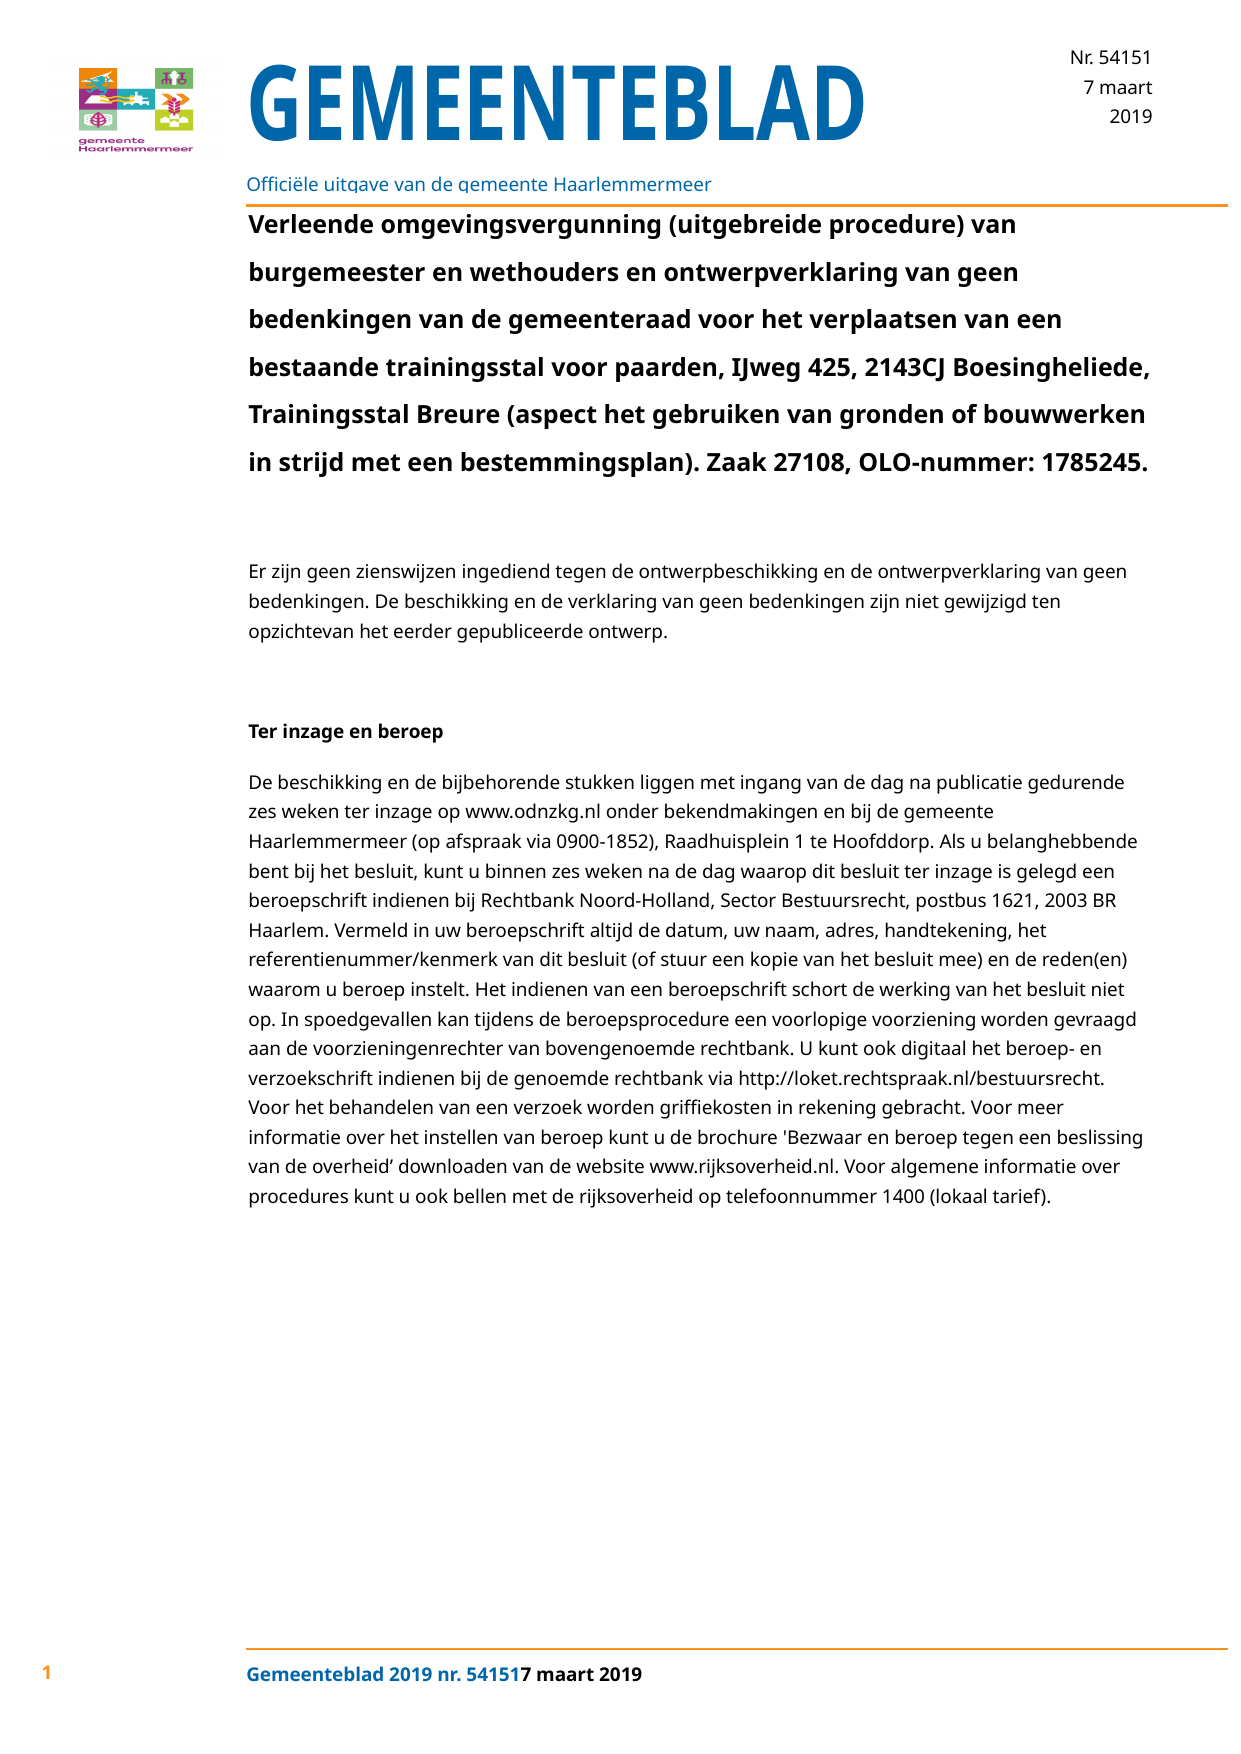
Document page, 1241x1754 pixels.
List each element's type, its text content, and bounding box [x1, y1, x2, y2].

text Er zijn geen zienswijzen ingediend tegen de ontwerpbeschikking en de ontwerpverklaring van geen bedenkingen. De beschikking en de verklaring van geen bedenkingen zijn niet gewijzigd ten opzichtevan het eerder gepubliceerde ontwerp. [248, 559, 1152, 644]
text De beschikking en de bijbehorende stukken liggen met ingang van de dag na publicatie gedurende zes weken ter inzage op www.odnzkg.nl onder bekendmakingen en bij de gemeente Haarlemmermeer (op afspraak via 0900-1852), Raadhuisplein 1 te Hoofddorp. Als u belanghebbende bent bij het besluit, kunt u binnen zes weken na de dag waarop dit besluit ter inzage is gelegd een beroepschrift indienen bij Rechtbank Noord-Holland, Sector Bestuursrecht, postbus 1621, 2003 BR Haarlem. Vermeld in uw beroepschrift altijd de datum, uw naam, adres, handtekening, het referentienummer/kenmerk van dit besluit (of stuur een kopie van het besluit mee) en de reden(en) waarom u beroep instelt. Het indienen van een beroepschrift schort de werking van het besluit niet op. In spoedgevallen kan tijdens de beroepsprocedure een voorlopige voorziening worden gevraagd aan de voorzieningenrechter van bovengenoemde rechtbank. U kunt ook digitaal het beroep- en verzoekschrift indienen bij de genoemde rechtbank via http://loket.rechtspraak.nl/bestuursrecht. Voor het behandelen van een verzoek worden griffiekosten in rekening gebracht. Voor meer informatie over het instellen van beroep kunt u de brochure 'Bezwaar en beroep tegen een beslissing van de overheid’ downloaden van de website www.rijksoverheid.nl. Voor algemene informatie over procedures kunt u ook bellen met de rijksoverheid op telefoonnummer 1400 (lokaal tarief). [248, 769, 1152, 1209]
text Ter inzage en beroep [248, 719, 1152, 744]
picture [41, 47, 231, 172]
text Verleende omgevingsvergunning (uitgebreide procedure) van burgemeester en wethouders en ontwerpverklaring van geen bedenkingen van de gemeenteraad voor het verplaatsen van een bestaande trainingsstal voor paarden, IJweg 425, 2143CJ Boesingheliede, Trainingsstal Breure (aspect het gebruiken van gronden of bouwwerken in strijd met een bestemmingsplan). Zaak 27108, OLO-nummer: 1785245. [248, 207, 1152, 479]
